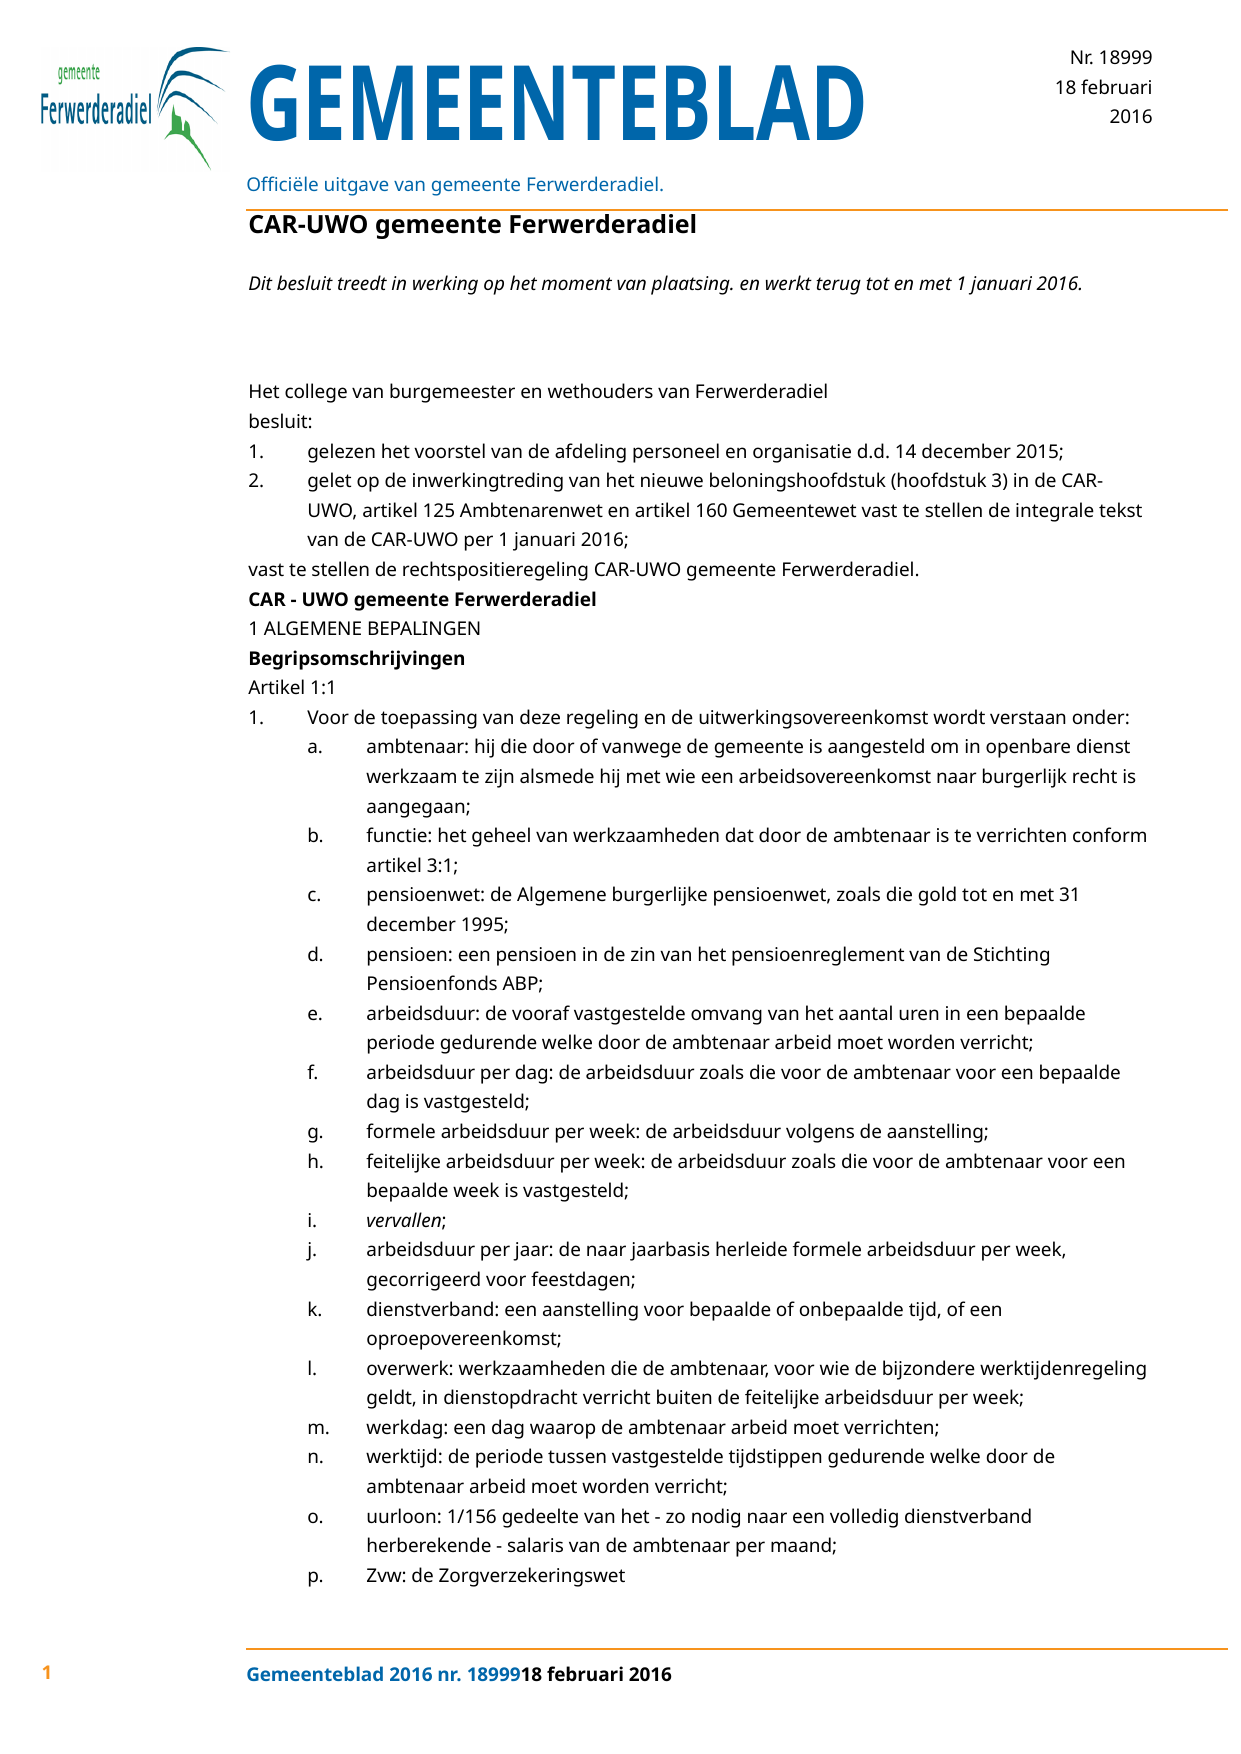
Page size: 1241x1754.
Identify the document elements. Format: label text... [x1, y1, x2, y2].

list Voor de toepassing van deze regeling en de uitwerkingsovereenkomst wordt verstaan onder: [248, 704, 1152, 730]
list ambtenaar: hij die door of vanwege de gemeente is aangesteld om in openbare dienst werkzaam te zijn alsmede hij met wie een arbeidsovereenkomst naar burgerlijk recht is aangegaan; [307, 734, 1152, 819]
list werktijd: de periode tussen vastgestelde tijdstippen gedurende welke door de ambtenaar arbeid moet worden verricht; [307, 1444, 1152, 1499]
list werkdag: een dag waarop de ambtenaar arbeid moet verrichten; [307, 1414, 1152, 1440]
list uurloon: 1/156 gedeelte van het - zo nodig naar een volledig dienstverband herberekende - salaris van de ambtenaar per maand; [307, 1503, 1152, 1558]
list arbeidsduur: de vooraf vastgestelde omvang van het aantal uren in een bepaalde periode gedurende welke door de ambtenaar arbeid moet worden verricht; [307, 1000, 1152, 1055]
list pensioenwet: de Algemene burgerlijke pensioenwet, zoals die gold tot en met 31 december 1995; [307, 882, 1152, 937]
list arbeidsduur per jaar: de naar jaarbasis herleide formele arbeidsduur per week, gecorrigeerd voor feestdagen; [307, 1237, 1152, 1292]
list functie: het geheel van werkzaamheden dat door de ambtenaar is te verrichten conform artikel 3:1; [307, 822, 1152, 878]
list feitelijke arbeidsduur per week: de arbeidsduur zoals die voor de ambtenaar voor een bepaalde week is vastgesteld; [307, 1148, 1152, 1203]
list dienstverband: een aanstelling voor bepaalde of onbepaalde tijd, of een oproepovereenkomst; [307, 1296, 1152, 1351]
text CAR-UWO gemeente Ferwerderadiel [248, 211, 1152, 241]
text vast te stellen de rechtspositieregeling CAR-UWO gemeente Ferwerderadiel. [248, 556, 1152, 582]
list Zvw: de Zorgverzekeringswet [307, 1562, 1152, 1588]
list formele arbeidsduur per week: de arbeidsduur volgens de aanstelling; [307, 1118, 1152, 1144]
text CAR - UWO gemeente Ferwerderadiel [248, 586, 1152, 612]
text 1 ALGEMENE BEPALINGEN [248, 615, 1152, 641]
text besluit: [248, 408, 1152, 434]
picture [41, 47, 231, 172]
list gelet op de inwerkingtreding van het nieuwe beloningshoofdstuk (hoofdstuk 3) in de CAR-UWO, artikel 125 Ambtenarenwet en artikel 160 Gemeentewet vast te stellen de integrale tekst van de CAR-UWO per 1 januari 2016; [248, 467, 1152, 552]
list vervallen; [307, 1207, 1152, 1233]
text Dit besluit treedt in werking op het moment van plaatsing. en werkt terug tot en met 1 januari 2016. [248, 270, 1152, 296]
text Artikel 1:1 [248, 674, 1152, 700]
text Het college van burgemeester en wethouders van Ferwerderadiel [248, 379, 1152, 404]
list arbeidsduur per dag: de arbeidsduur zoals die voor de ambtenaar voor een bepaalde dag is vastgesteld; [307, 1059, 1152, 1114]
text Begripsomschrijvingen [248, 645, 1152, 671]
list gelezen het voorstel van de afdeling personeel en organisatie d.d. 14 december 2015; [248, 438, 1152, 464]
list pensioen: een pensioen in de zin van het pensioenreglement van de Stichting Pensioenfonds ABP; [307, 941, 1152, 996]
list overwerk: werkzaamheden die de ambtenaar, voor wie de bijzondere werktijdenregeling geldt, in dienstopdracht verricht buiten de feitelijke arbeidsduur per week; [307, 1355, 1152, 1410]
